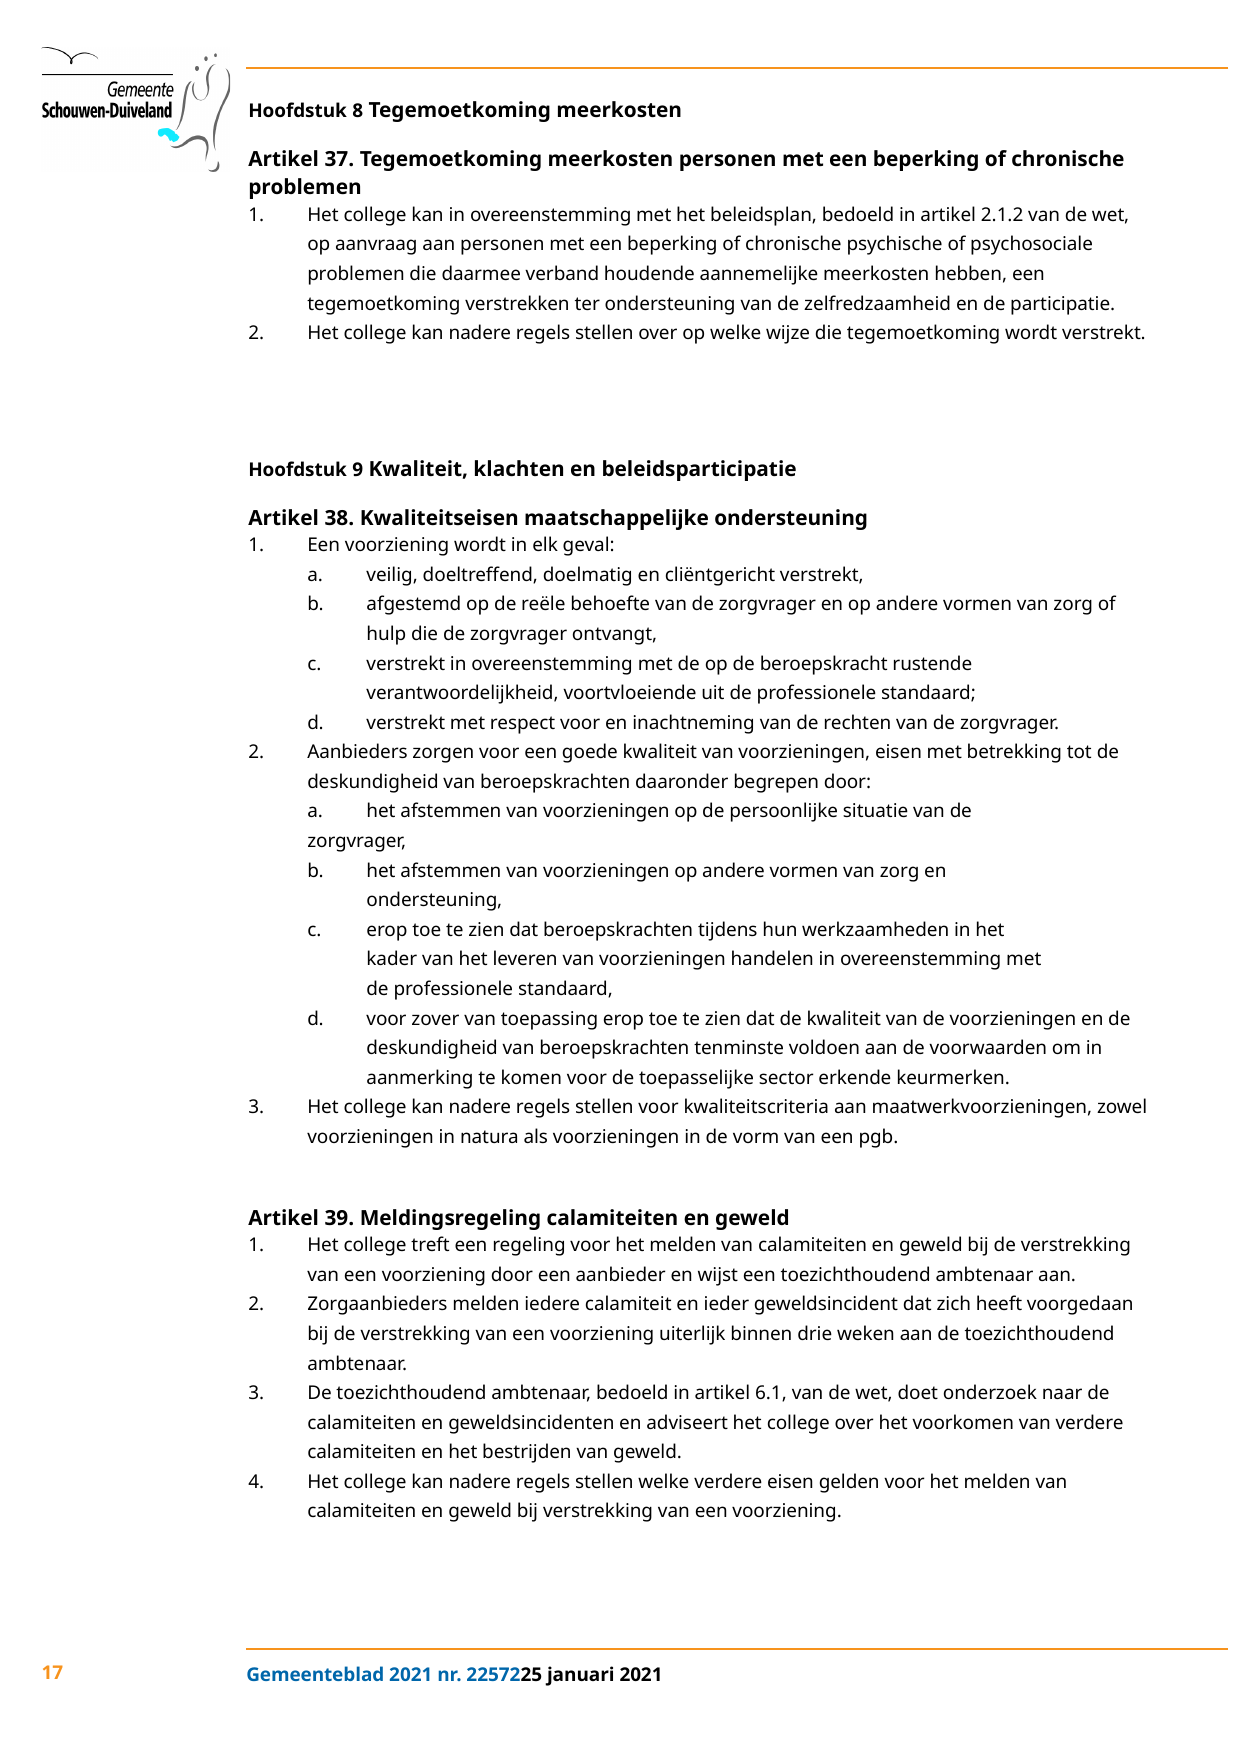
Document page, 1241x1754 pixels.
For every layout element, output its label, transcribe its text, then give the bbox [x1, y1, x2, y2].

list afgestemd op de reële behoefte van de zorgvrager en op andere vormen van zorg of hulp die de zorgvrager ontvangt, [307, 591, 1152, 646]
list Zorgaanbieders melden iedere calamiteit en ieder geweldsincident dat zich heeft voorgedaan bij de verstrekking van een voorziening uiterlijk binnen drie weken aan de toezichthoudend ambtenaar. [248, 1291, 1152, 1376]
list het afstemmen van voorzieningen op de persoonlijke situatie van de [307, 798, 1152, 823]
list zorgvrager, [248, 827, 1152, 853]
text Artikel 39. Meldingsregeling calamiteiten en geweld [248, 1203, 1152, 1231]
picture [41, 47, 231, 172]
list verstrekt in overeenstemming met de op de beroepskracht rustende verantwoordelijkheid, voortvloeiende uit de professionele standaard; [307, 650, 1152, 705]
list ondersteuning, [307, 886, 1152, 912]
list Het college kan nadere regels stellen over op welke wijze die tegemoetkoming wordt verstrekt. [248, 319, 1152, 345]
list Het college treft een regeling voor het melden van calamiteiten en geweld bij de verstrekking van een voorziening door een aanbieder en wijst een toezichthoudend ambtenaar aan. [248, 1231, 1152, 1287]
text Hoofdstuk 9 Kwaliteit, klachten en beleidsparticipatie [248, 454, 1152, 482]
list verstrekt met respect voor en inachtneming van de rechten van de zorgvrager. [307, 709, 1152, 734]
text Artikel 37. Tegemoetkoming meerkosten personen met een beperking of chronische problemen [248, 144, 1152, 201]
list de professionele standaard, [307, 975, 1152, 1001]
list De toezichthoudend ambtenaar, bedoeld in artikel 6.1, van de wet, doet onderzoek naar de calamiteiten en geweldsincidenten en adviseert het college over het voorkomen van verdere calamiteiten en het bestrijden van geweld. [248, 1379, 1152, 1464]
list het afstemmen van voorzieningen op andere vormen van zorg en [307, 857, 1152, 882]
list Een voorziening wordt in elk geval: [248, 531, 1152, 557]
list Het college kan in overeenstemming met het beleidsplan, bedoeld in artikel 2.1.2 van de wet, op aanvraag aan personen met een beperking of chronische psychische of psychosociale problemen die daarmee verband houdende aannemelijke meerkosten hebben, een tegemoetkoming verstrekken ter ondersteuning van de zelfredzaamheid en de participatie. [248, 201, 1152, 315]
list voor zover van toepassing erop toe te zien dat de kwaliteit van de voorzieningen en de deskundigheid van beroepskrachten tenminste voldoen aan de voorwaarden om in aanmerking te komen voor de toepasselijke sector erkende keurmerken. [307, 1005, 1152, 1089]
text Hoofdstuk 8 Tegemoetkoming meerkosten [248, 95, 1152, 123]
list Het college kan nadere regels stellen welke verdere eisen gelden voor het melden van calamiteiten en geweld bij verstrekking van een voorziening. [248, 1468, 1152, 1523]
list Aanbieders zorgen voor een goede kwaliteit van voorzieningen, eisen met betrekking tot de deskundigheid van beroepskrachten daaronder begrepen door: [248, 738, 1152, 794]
list erop toe te zien dat beroepskrachten tijdens hun werkzaamheden in het [307, 916, 1152, 942]
list veilig, doeltreffend, doelmatig en cliëntgericht verstrekt, [307, 561, 1152, 587]
list kader van het leveren van voorzieningen handelen in overeenstemming met [307, 946, 1152, 971]
list Het college kan nadere regels stellen voor kwaliteitscriteria aan maatwerkvoorzieningen, zowel voorzieningen in natura als voorzieningen in de vorm van een pgb. [248, 1093, 1152, 1149]
text Artikel 38. Kwaliteitseisen maatschappelijke ondersteuning [248, 503, 1152, 531]
